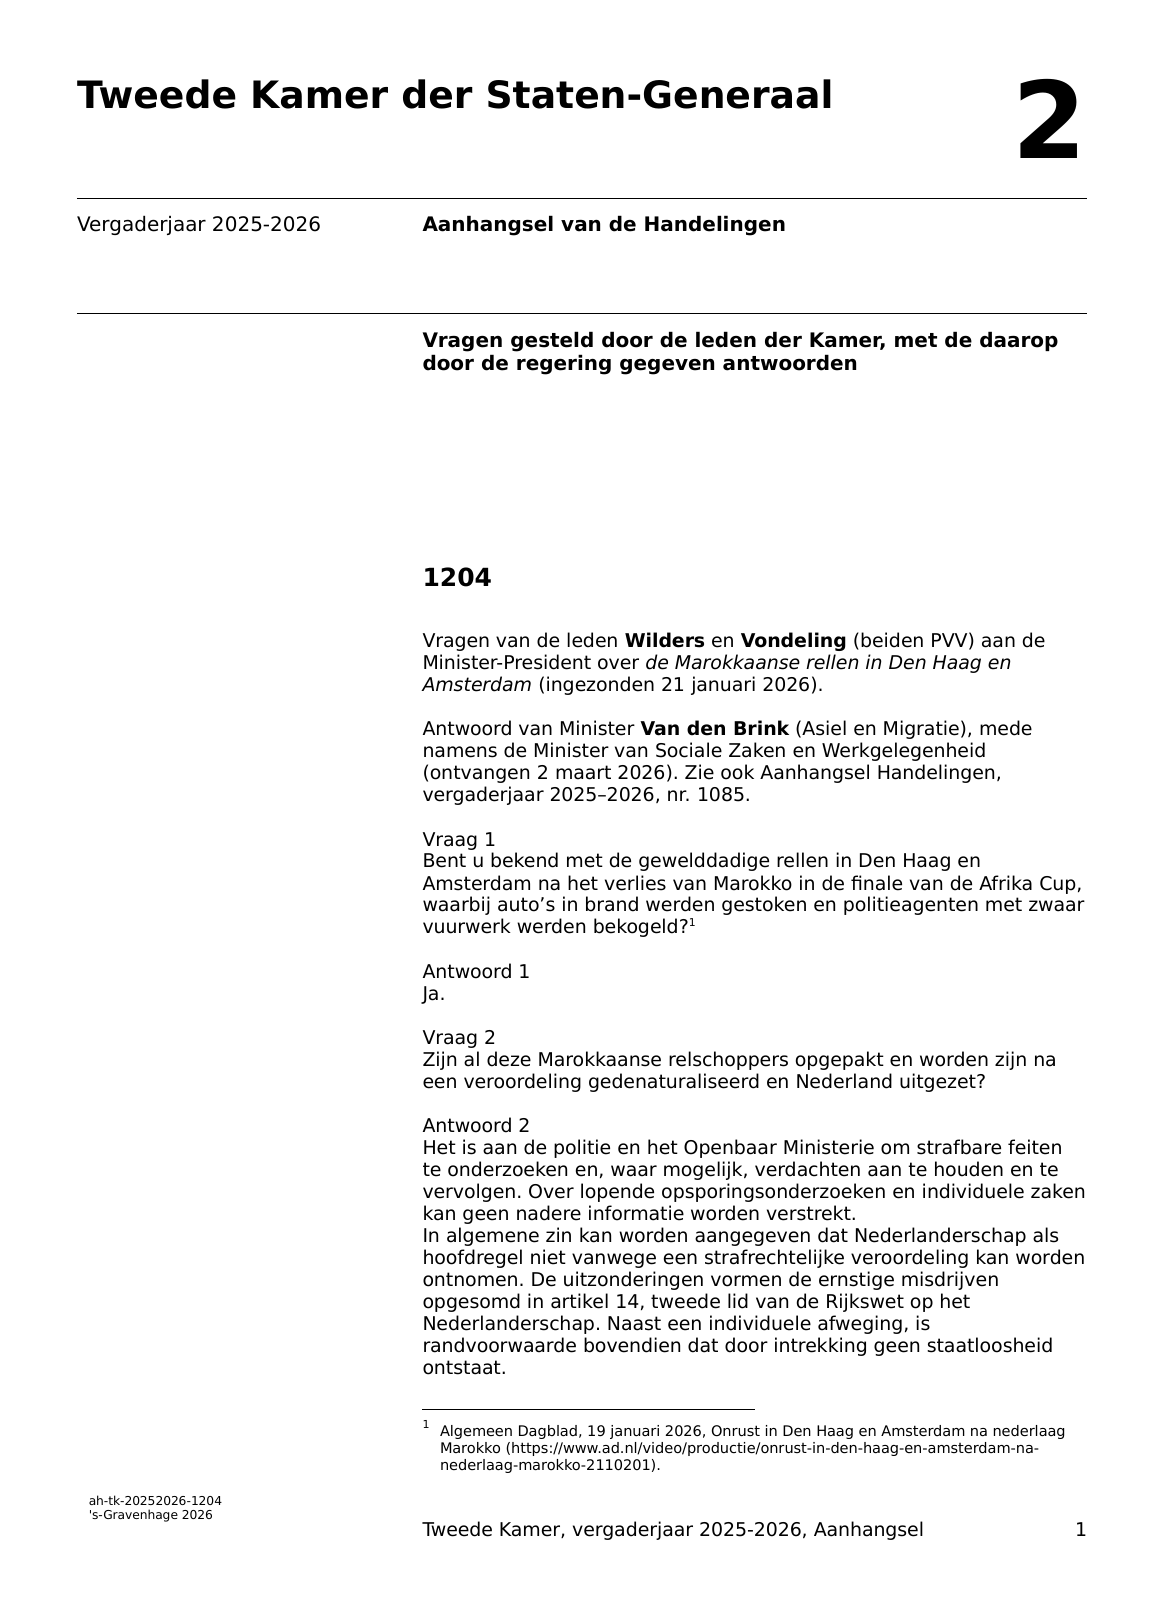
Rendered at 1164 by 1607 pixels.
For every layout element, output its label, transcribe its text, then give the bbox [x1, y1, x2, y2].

text Vraag 1 [422, 828, 1087, 850]
table_cell [77, 314, 422, 375]
text Vraag 2 [422, 1027, 1087, 1049]
text Algemeen Dagblad, 19 januari 2026, Onrust in Den Haag en Amsterdam na nederlaag Marokko (https://www.ad.nl/video/productie/onrust-in-den-haag-en-amsterdam-na-nederlaag-marokko-2110201). [422, 1418, 1087, 1474]
text Vragen van de leden Wilders en Vondeling (beiden PVV) aan de Minister-President over de Marokkaanse rellen in Den Haag en Amsterdam (ingezonden 21 januari 2026). [422, 630, 1087, 696]
table_header Tweede Kamer der Staten-Generaal [77, 59, 886, 198]
text Zijn al deze Marokkaanse relschoppers opgepakt en worden zijn na een veroordeling gedenaturaliseerd en Nederland uitgezet? [422, 1049, 1087, 1093]
text 's-Gravenhage 2026 [88, 1508, 323, 1522]
text Antwoord 1 [422, 961, 1087, 982]
table_header 2 [886, 59, 1087, 198]
text Antwoord 2 [422, 1115, 1087, 1137]
text Antwoord van Minister Van den Brink (Asiel en Migratie), mede namens de Minister van Sociale Zaken en Werkgelegenheid (ontvangen 2 maart 2026). Zie ook Aanhangsel Handelingen, vergaderjaar 2025–2026, nr. 1085. [422, 718, 1087, 806]
table_cell Vergaderjaar 2025-2026 [77, 199, 422, 313]
text In algemene zin kan worden aangegeven dat Nederlanderschap als hoofdregel niet vanwege een strafrechtelijke veroordeling kan worden ontnomen. De uitzonderingen vormen de ernstige misdrijven opgesomd in artikel 14, tweede lid van de Rijkswet op het Nederlanderschap. Naast een individuele afweging, is randvoorwaarde bovendien dat door intrekking geen staatloosheid ontstaat. [422, 1225, 1087, 1378]
text Bent u bekend met de gewelddadige rellen in Den Haag en Amsterdam na het verlies van Marokko in de finale van de Afrika Cup, waarbij auto’s in brand werden gestoken en politieagenten met zwaar vuurwerk werden bekogeld? [422, 850, 1087, 938]
text ah-tk-20252026-1204 [88, 1494, 323, 1508]
text Ja. [422, 982, 1087, 1004]
text 1204 [422, 563, 1087, 592]
text Het is aan de politie en het Openbaar Ministerie om strafbare feiten te onderzoeken en, waar mogelijk, verdachten aan te houden en te vervolgen. Over lopende opsporingsonderzoeken en individuele zaken kan geen nadere informatie worden verstrekt. [422, 1137, 1087, 1225]
table_cell Vragen gesteld door de leden der Kamer, met de daarop door de regering gegeven antwoorden [422, 314, 1087, 375]
table_cell Aanhangsel van de Handelingen [422, 199, 1087, 313]
